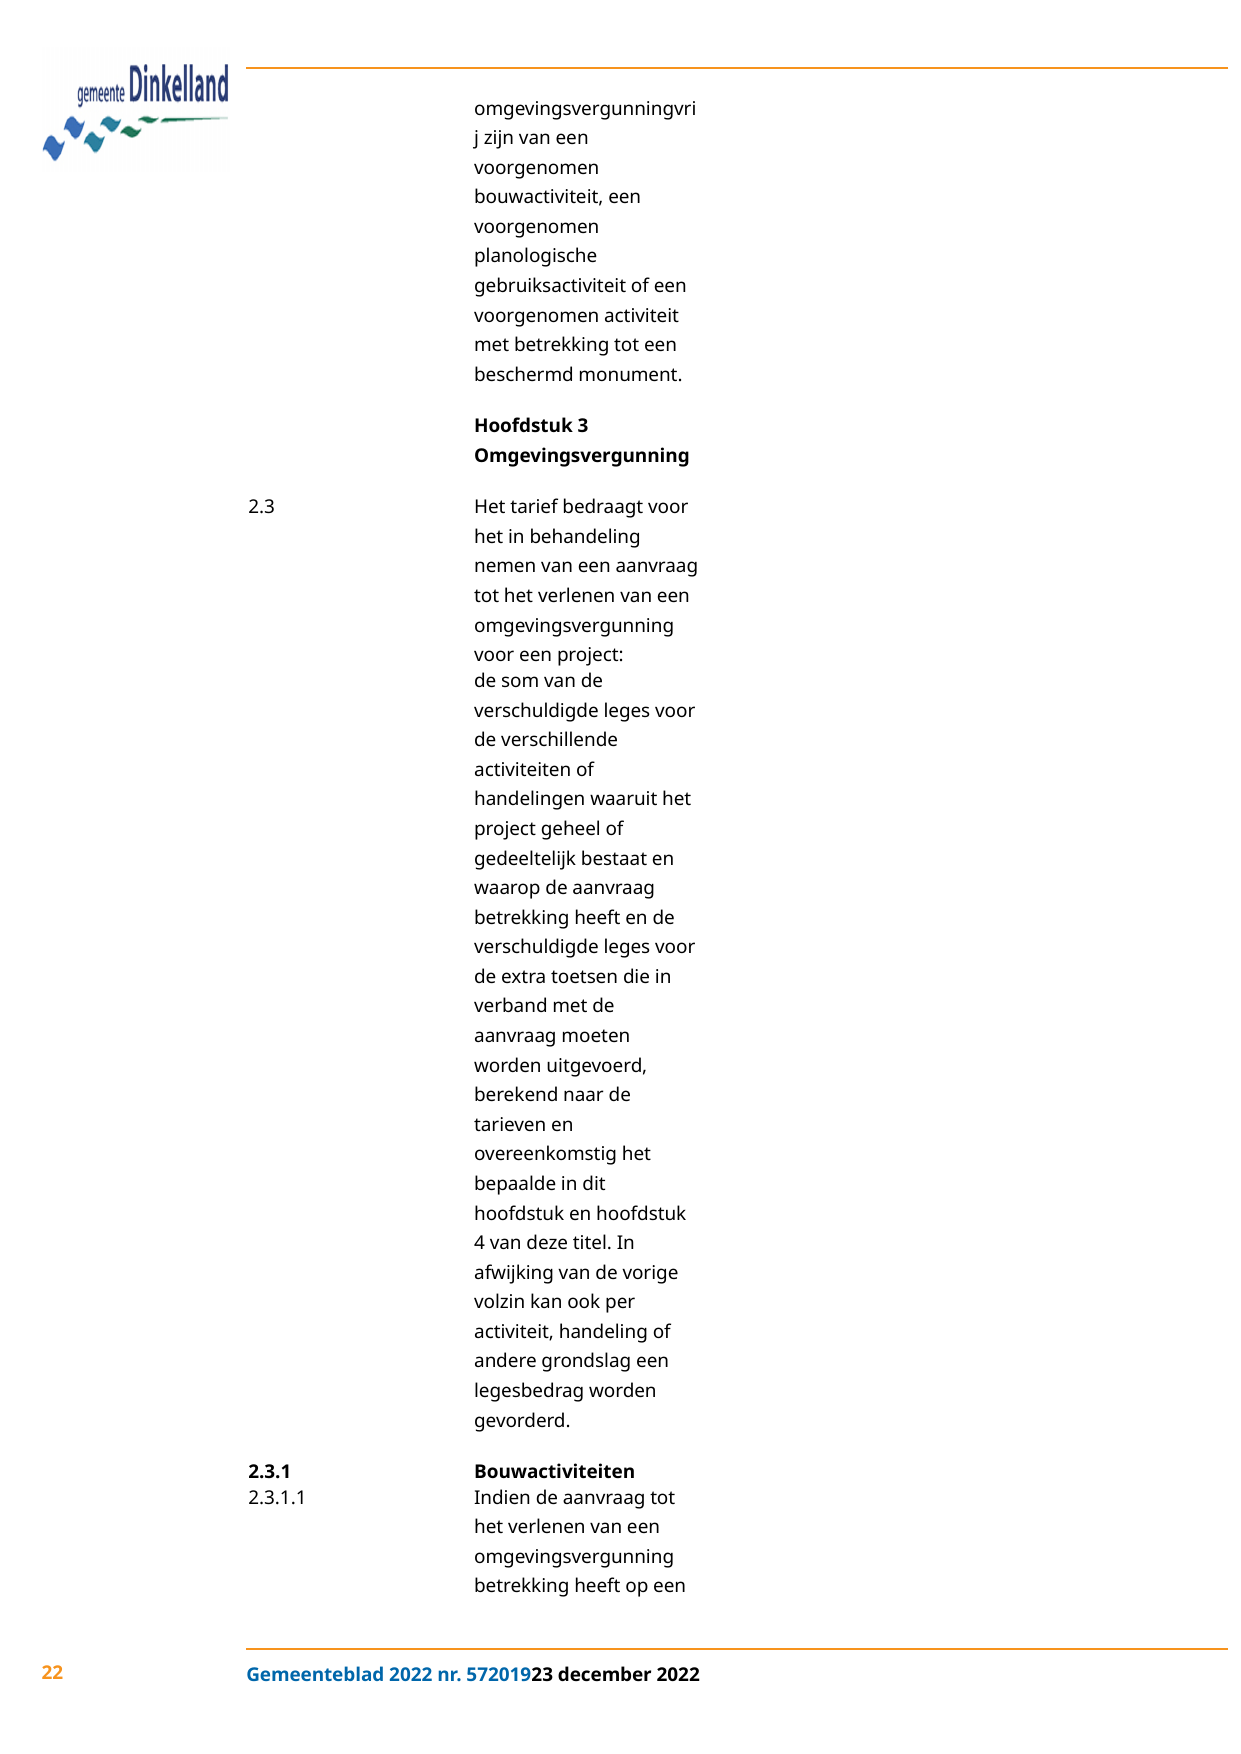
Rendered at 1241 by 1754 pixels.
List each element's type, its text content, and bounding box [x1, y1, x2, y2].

table_cell Bouwactiviteiten [474, 1458, 700, 1484]
table_cell [248, 468, 474, 493]
table_cell [700, 494, 926, 667]
table_cell 2.3.1 [248, 1458, 474, 1484]
table_cell [700, 667, 926, 1432]
table_cell [926, 413, 1152, 468]
table_cell [474, 1433, 700, 1458]
table_cell 2.3 [248, 494, 474, 667]
table_cell omgevingsvergunningvrij zijn van een voorgenomen bouwactiviteit, een voorgenomen planologische gebruiksactiviteit of een voorgenomen activiteit met betrekking tot een beschermd monument. [474, 95, 700, 387]
table_cell [248, 95, 474, 387]
table_cell [926, 1433, 1152, 1458]
table_cell [926, 468, 1152, 493]
table_cell [248, 1433, 474, 1458]
picture [41, 47, 231, 172]
table_cell [926, 667, 1152, 1432]
table_cell [700, 1433, 926, 1458]
table_cell [700, 1458, 926, 1484]
table_cell [700, 413, 926, 468]
table_cell [248, 387, 474, 412]
table_cell [700, 1484, 926, 1598]
table_cell [700, 468, 926, 493]
table_cell [474, 468, 700, 493]
table_cell Indien de aanvraag tot het verlenen van een omgevingsvergunning betrekking heeft op een [474, 1484, 700, 1598]
table_cell Hoofdstuk 3 Omgevingsvergunning [474, 413, 700, 468]
table_cell [248, 413, 474, 468]
table_cell [926, 95, 1152, 387]
table_cell [700, 95, 926, 387]
table_cell [926, 1458, 1152, 1484]
table_cell Het tarief bedraagt voor het in behandeling nemen van een aanvraag tot het verlenen van een omgevingsvergunning voor een project: [474, 494, 700, 667]
table_cell [700, 387, 926, 412]
table_cell [248, 667, 474, 1432]
table_cell de som van de verschuldigde leges voor de verschillende activiteiten of handelingen waaruit het project geheel of gedeeltelijk bestaat en waarop de aanvraag betrekking heeft en de verschuldigde leges voor de extra toetsen die in verband met de aanvraag moeten worden uitgevoerd, berekend naar de tarieven en overeenkomstig het bepaalde in dit hoofdstuk en hoofdstuk 4 van deze titel. In afwijking van de vorige volzin kan ook per activiteit, handeling of andere grondslag een legesbedrag worden gevorderd. [474, 667, 700, 1432]
table_cell [926, 387, 1152, 412]
table_cell [926, 1484, 1152, 1598]
table_cell 2.3.1.1 [248, 1484, 474, 1598]
table_cell [926, 494, 1152, 667]
table_cell [474, 387, 700, 412]
